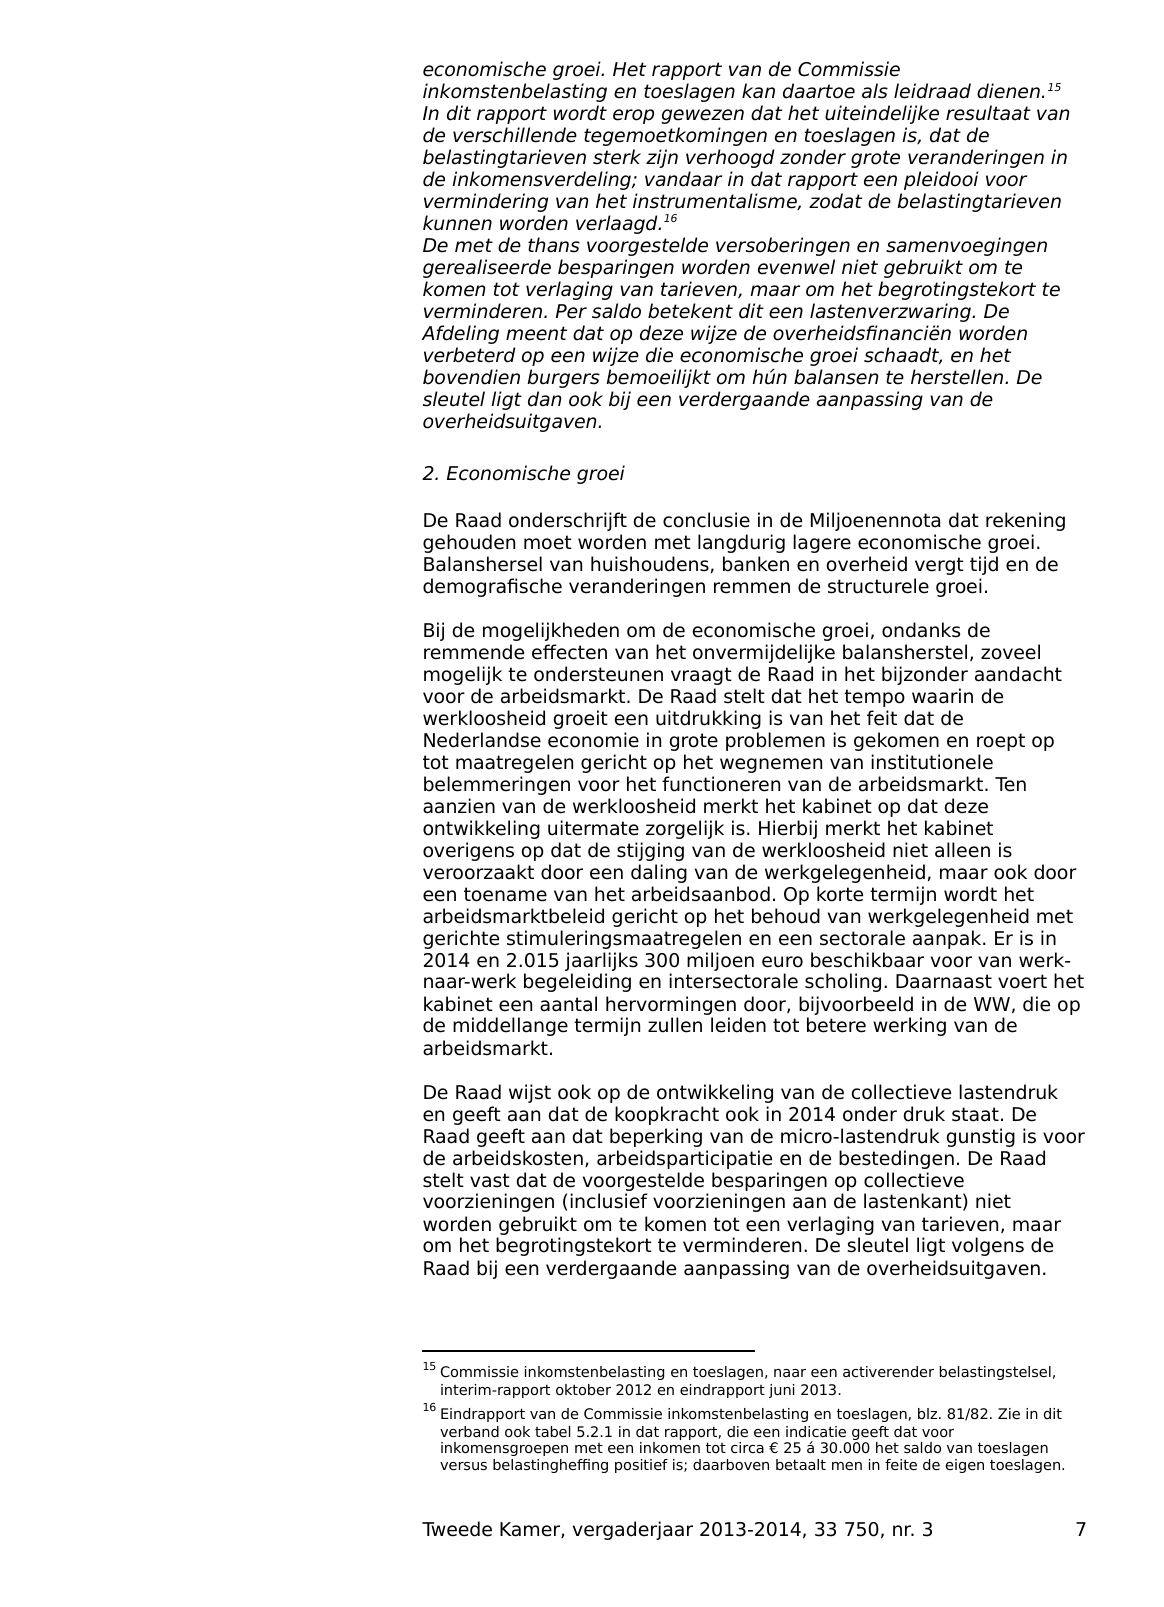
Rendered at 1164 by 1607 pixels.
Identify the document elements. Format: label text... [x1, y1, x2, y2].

text De met de thans voorgestelde versoberingen en samenvoegingen gerealiseerde besparingen worden evenwel niet gebruikt om te komen tot verlaging van tarieven, maar om het begrotingstekort te verminderen. Per saldo betekent dit een lastenverzwaring. De Afdeling meent dat op deze wijze de overheidsfinanciën worden verbeterd op een wijze die economische groei schaadt, en het bovendien burgers bemoeilijkt om hún balansen te herstellen. De sleutel ligt dan ook bij een verdergaande aanpassing van de overheidsuitgaven. [422, 235, 1087, 433]
text De Raad wijst ook op de ontwikkeling van de collectieve lastendruk en geeft aan dat de koopkracht ook in 2014 onder druk staat. De Raad geeft aan dat beperking van de micro-lastendruk gunstig is voor de arbeidskosten, arbeidsparticipatie en de bestedingen. De Raad stelt vast dat de voorgestelde besparingen op collectieve voorzieningen (inclusief voorzieningen aan de lastenkant) niet worden gebruikt om te komen tot een verlaging van tarieven, maar om het begrotingstekort te verminderen. De sleutel ligt volgens de Raad bij een verdergaande aanpassing van de overheidsuitgaven. [422, 1082, 1087, 1279]
text De Raad onderschrijft de conclusie in de Miljoenennota dat rekening gehouden moet worden met langdurig lagere economische groei. Balanshersel van huishoudens, banken en overheid vergt tijd en de demografische veranderingen remmen de structurele groei. [422, 510, 1087, 598]
text Commissie inkomstenbelasting en toeslagen, naar een activerender belastingstelsel, interim-rapport oktober 2012 en eindrapport juni 2013. [422, 1360, 1087, 1399]
text Eindrapport van de Commissie inkomstenbelasting en toeslagen, blz. 81/82. Zie in dit verband ook tabel 5.2.1 in dat rapport, die een indicatie geeft dat voor inkomensgroepen met een inkomen tot circa € 25 á 30.000 het saldo van toeslagen versus belastingheffing positief is; daarboven betaalt men in feite de eigen toeslagen. [422, 1402, 1087, 1474]
subtitle 2. Economische groei [422, 463, 1087, 485]
text economische groei. Het rapport van de Commissie inkomstenbelasting en toeslagen kan daartoe als leidraad dienen. In dit rapport wordt erop gewezen dat het uiteindelijke resultaat van de verschillende tegemoetkomingen en toeslagen is, dat de belastingtarieven sterk zijn verhoogd zonder grote veranderingen in de inkomensverdeling; vandaar in dat rapport een pleidooi voor vermindering van het instrumentalisme, zodat de belastingtarieven kunnen worden verlaagd. [422, 59, 1087, 235]
text Bij de mogelijkheden om de economische groei, ondanks de remmende effecten van het onvermijdelijke balansherstel, zoveel mogelijk te ondersteunen vraagt de Raad in het bijzonder aandacht voor de arbeidsmarkt. De Raad stelt dat het tempo waarin de werkloosheid groeit een uitdrukking is van het feit dat de Nederlandse economie in grote problemen is gekomen en roept op tot maatregelen gericht op het wegnemen van institutionele belemmeringen voor het functioneren van de arbeidsmarkt. Ten aanzien van de werkloosheid merkt het kabinet op dat deze ontwikkeling uitermate zorgelijk is. Hierbij merkt het kabinet overigens op dat de stijging van de werkloosheid niet alleen is veroorzaakt door een daling van de werkgelegenheid, maar ook door een toename van het arbeidsaanbod. Op korte termijn wordt het arbeidsmarktbeleid gericht op het behoud van werkgelegenheid met gerichte stimuleringsmaatregelen en een sectorale aanpak. Er is in 2014 en 2.015 jaarlijks 300 miljoen euro beschikbaar voor van werk-naar-werk begeleiding en intersectorale scholing. Daarnaast voert het kabinet een aantal hervormingen door, bijvoorbeeld in de WW, die op de middellange termijn zullen leiden tot betere werking van de arbeidsmarkt. [422, 620, 1087, 1059]
